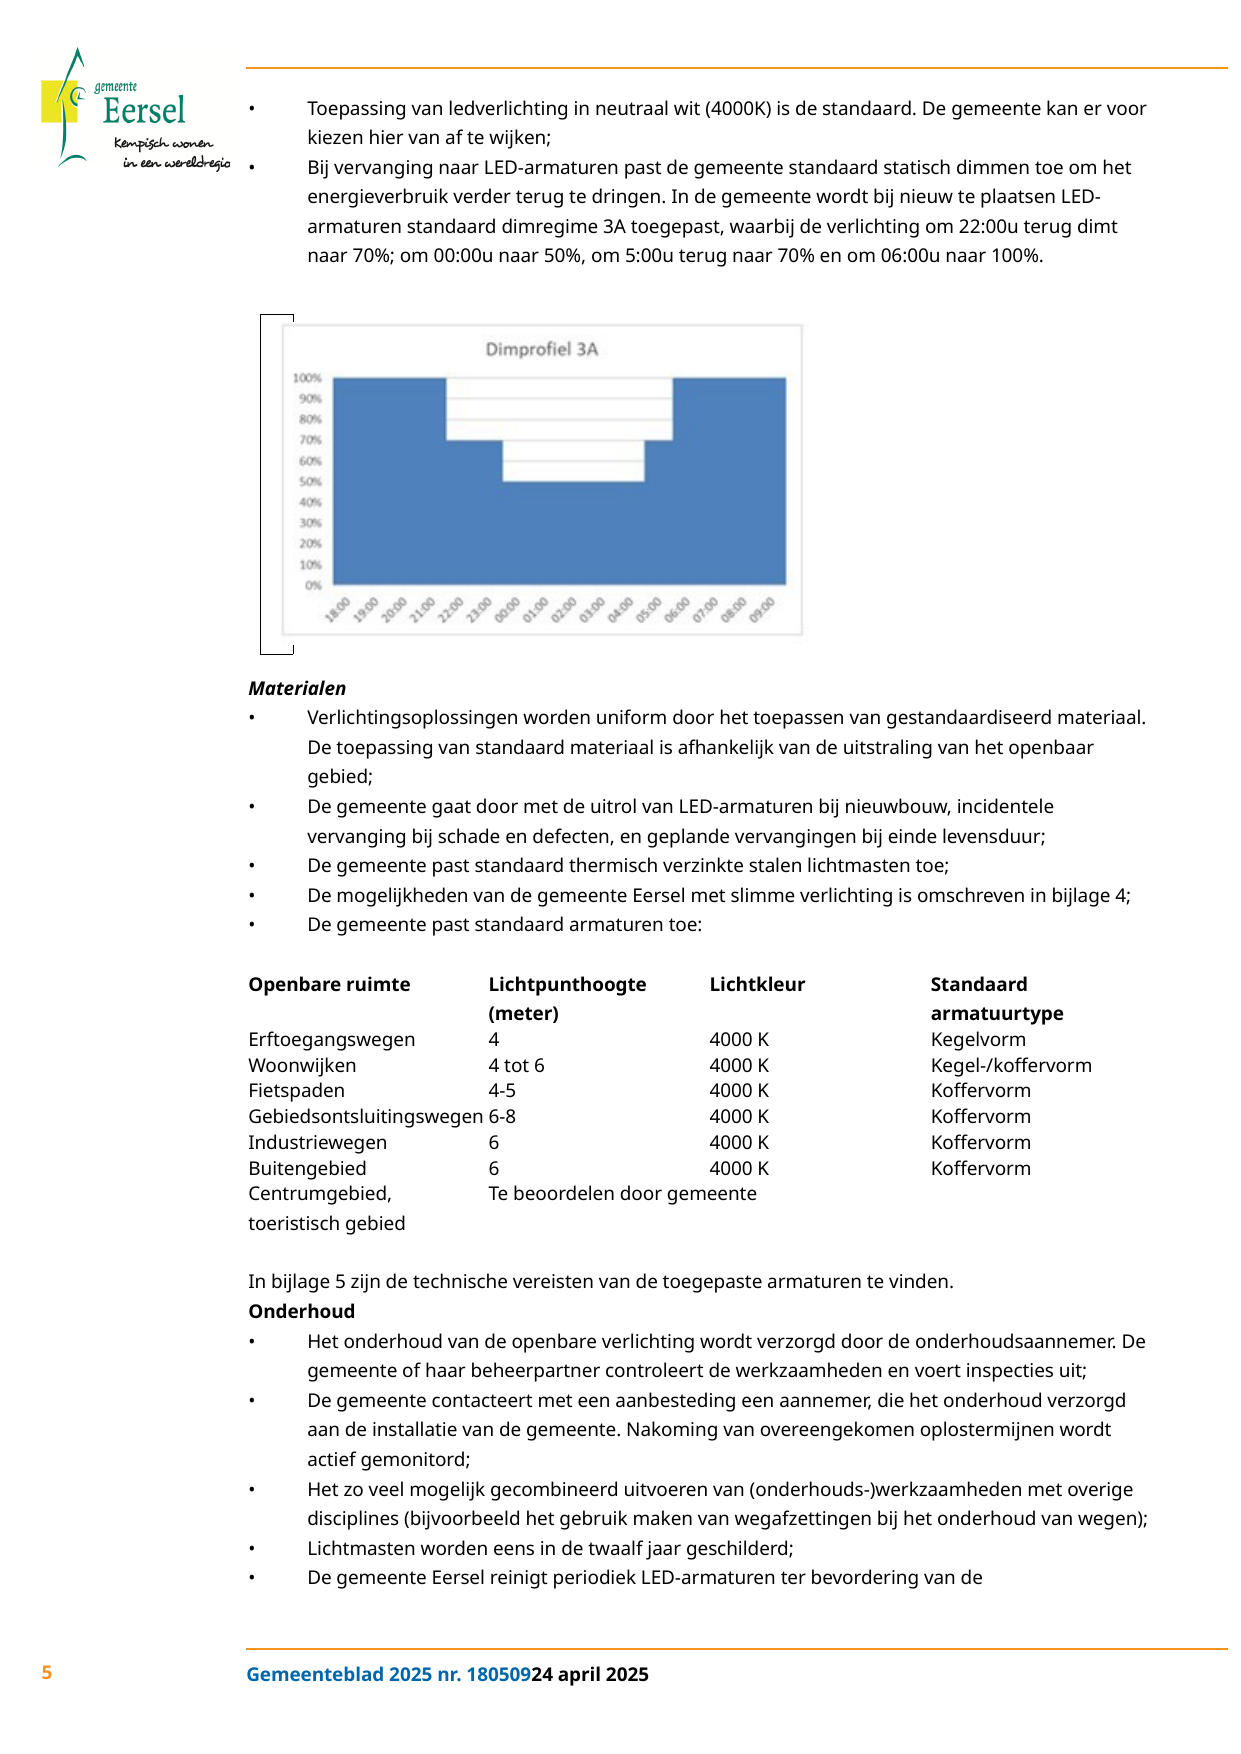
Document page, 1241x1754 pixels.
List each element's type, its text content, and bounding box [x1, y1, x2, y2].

list De gemeente contacteert met een aanbesteding een aannemer, die het onderhoud verzorgd aan de installatie van de gemeente. Nakoming van overeengekomen oplostermijnen wordt actief gemonitord; [248, 1387, 1152, 1472]
table_cell Kegelvorm [931, 1026, 1152, 1052]
table_cell Koffervorm [931, 1078, 1152, 1103]
table_cell 6 [488, 1129, 709, 1155]
list Lichtmasten worden eens in de twaalf jaar geschilderd; [248, 1535, 1152, 1561]
list Het onderhoud van de openbare verlichting wordt verzorgd door de onderhoudsaannemer. De gemeente of haar beheerpartner controleert de werkzaamheden en voert inspecties uit; [248, 1328, 1152, 1383]
list De gemeente Eersel reinigt periodiek LED-armaturen ter bevordering van de [248, 1564, 1152, 1590]
table_cell Centrumgebied, toeristisch gebied [248, 1181, 488, 1236]
table_cell 4000 K [709, 1078, 931, 1103]
table_cell Woonwijken [248, 1052, 488, 1078]
table_header Openbare ruimte [248, 971, 488, 1026]
text In bijlage 5 zijn de technische vereisten van de toegepaste armaturen te vinden. [248, 1269, 1152, 1294]
table_cell 4000 K [709, 1155, 931, 1181]
table_cell 4-5 [488, 1078, 709, 1103]
table_cell 6-8 [488, 1103, 709, 1129]
table_cell Industriewegen [248, 1129, 488, 1155]
list Toepassing van ledverlichting in neutraal wit (4000K) is de standaard. De gemeente kan er voor kiezen hier van af te wijken; [248, 95, 1152, 150]
text Onderhoud [248, 1298, 1152, 1324]
list Verlichtingsoplossingen worden uniform door het toepassen van gestandaardiseerd materiaal. De toepassing van standaard materiaal is afhankelijk van de uitstraling van het openbaar gebied; [248, 704, 1152, 789]
table_header Lichtpunthoogte (meter) [488, 971, 709, 1026]
table_cell 4000 K [709, 1103, 931, 1129]
table_cell Fietspaden [248, 1078, 488, 1103]
table_cell 4 [488, 1026, 709, 1052]
table_cell 6 [488, 1155, 709, 1181]
table_cell Buitengebied [248, 1155, 488, 1181]
table_cell Koffervorm [931, 1103, 1152, 1129]
table_header Standaard armatuurtype [931, 971, 1152, 1026]
text Materialen [248, 675, 1152, 701]
table_cell Gebiedsontsluitingswegen [248, 1103, 488, 1129]
list De gemeente past standaard thermisch verzinkte stalen lichtmasten toe; [248, 852, 1152, 878]
list Het zo veel mogelijk gecombineerd uitvoeren van (onderhouds-)werkzaamheden met overige disciplines (bijvoorbeeld het gebruik maken van wegafzettingen bij het onderhoud van wegen); [248, 1476, 1152, 1531]
table_header Lichtkleur [709, 971, 931, 1026]
table_cell Koffervorm [931, 1155, 1152, 1181]
table_cell 4000 K [709, 1129, 931, 1155]
list De gemeente past standaard armaturen toe: [248, 912, 1152, 937]
table_cell Kegel-/koffervorm [931, 1052, 1152, 1078]
table_cell Te beoordelen door gemeente [488, 1181, 1152, 1236]
table_cell 4000 K [709, 1026, 931, 1052]
table_cell Koffervorm [931, 1129, 1152, 1155]
table_cell 4000 K [709, 1052, 931, 1078]
list Bij vervanging naar LED-armaturen past de gemeente standaard statisch dimmen toe om het energieverbruik verder terug te dringen. In de gemeente wordt bij nieuw te plaatsen LED-armaturen standaard dimregime 3A toegepast, waarbij de verlichting om 22:00u terug dimt naar 70%; om 00:00u naar 50%, om 5:00u terug naar 70% en om 06:00u naar 100%. [248, 154, 1152, 268]
list De gemeente gaat door met de uitrol van LED-armaturen bij nieuwbouw, incidentele vervanging bij schade en defecten, en geplande vervangingen bij einde levensduur; [248, 793, 1152, 848]
picture [41, 47, 231, 172]
list De mogelijkheden van de gemeente Eersel met slimme verlichting is omschreven in bijlage 4; [248, 882, 1152, 908]
table_cell 4 tot 6 [488, 1052, 709, 1078]
picture [268, 322, 820, 645]
table_cell Erftoegangswegen [248, 1026, 488, 1052]
